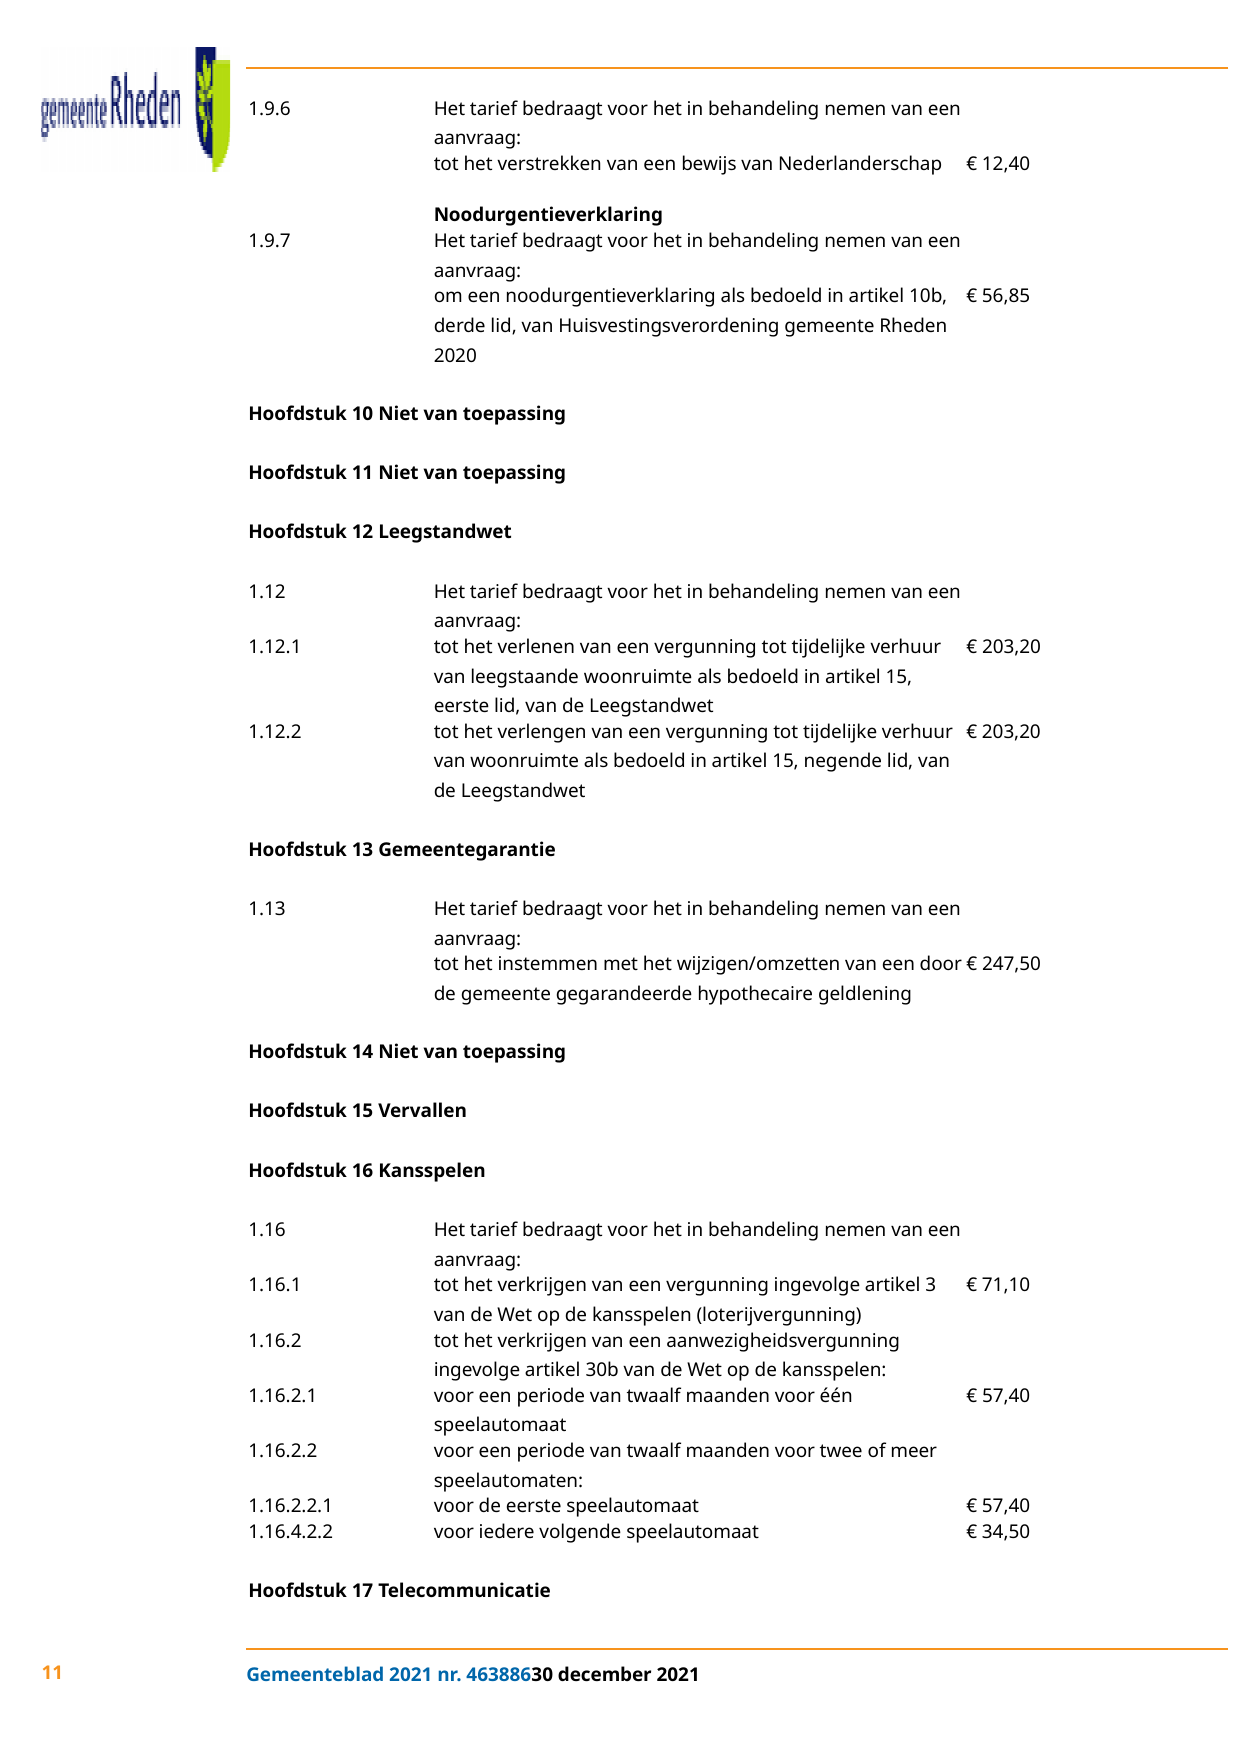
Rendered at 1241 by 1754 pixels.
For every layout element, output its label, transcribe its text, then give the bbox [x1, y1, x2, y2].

table_cell tot het verlengen van een vergunning tot tijdelijke verhuur van woonruimte als bedoeld in artikel 15, negende lid, van de Leegstandwet [434, 718, 966, 803]
table_cell tot het verstrekken van een bewijs van Nederlanderschap [434, 150, 966, 176]
table_cell € 34,50 [966, 1519, 1152, 1544]
table_cell € 12,40 [966, 150, 1152, 176]
table_cell 1.16.2.2.1 [248, 1493, 433, 1518]
table_cell [966, 95, 1152, 150]
table_cell tot het verlenen van een vergunning tot tijdelijke verhuur van leegstaande woonruimte als bedoeld in artikel 15, eerste lid, van de Leegstandwet [434, 633, 966, 718]
table_cell € 57,40 [966, 1493, 1152, 1518]
table_cell [966, 1327, 1152, 1382]
table_cell voor de eerste speelautomaat [434, 1493, 966, 1518]
table_cell 1.16.4.2.2 [248, 1519, 433, 1544]
table_cell [966, 1438, 1152, 1493]
text Hoofdstuk 12 Leegstandwet [248, 519, 1152, 544]
table_cell 1.16.2 [248, 1327, 433, 1382]
table_header [966, 1216, 1152, 1271]
table_cell om een noodurgentieverklaring als bedoeld in artikel 10b, derde lid, van Huisvestingsverordening gemeente Rheden 2020 [434, 283, 966, 367]
table_cell [966, 202, 1152, 227]
table_cell tot het verkrijgen van een vergunning ingevolge artikel 3 van de Wet op de kansspelen (loterijvergunning) [434, 1271, 966, 1327]
table_cell € 71,10 [966, 1271, 1152, 1327]
table_header 1.12 [248, 578, 433, 633]
table_header Het tarief bedraagt voor het in behandeling nemen van een aanvraag: [434, 578, 966, 633]
table_cell € 203,20 [966, 633, 1152, 718]
table_cell tot het instemmen met het wijzigen/omzetten van een door de gemeente gegarandeerde hypothecaire geldlening [434, 950, 966, 1006]
text Hoofdstuk 15 Vervallen [248, 1098, 1152, 1123]
table_header [966, 895, 1152, 950]
table_cell [966, 176, 1152, 202]
text Hoofdstuk 10 Niet van toepassing [248, 400, 1152, 426]
table_header [966, 578, 1152, 633]
table_header Het tarief bedraagt voor het in behandeling nemen van een aanvraag: [434, 1216, 966, 1271]
table_header Het tarief bedraagt voor het in behandeling nemen van een aanvraag: [434, 895, 966, 950]
table_cell 1.12.2 [248, 718, 433, 803]
table_cell € 56,85 [966, 283, 1152, 367]
text Hoofdstuk 11 Niet van toepassing [248, 459, 1152, 485]
table_cell [248, 202, 433, 227]
table_cell 1.16.1 [248, 1271, 433, 1327]
table_cell voor een periode van twaalf maanden voor twee of meer speelautomaten: [434, 1438, 966, 1493]
table_cell [248, 283, 433, 367]
table_cell 1.9.7 [248, 227, 433, 283]
table_cell 1.9.6 [248, 95, 433, 150]
text Hoofdstuk 16 Kansspelen [248, 1157, 1152, 1183]
table_cell voor iedere volgende speelautomaat [434, 1519, 966, 1544]
table_cell 1.16.2.1 [248, 1382, 433, 1437]
table_cell Het tarief bedraagt voor het in behandeling nemen van een aanvraag: [434, 227, 966, 283]
text Hoofdstuk 14 Niet van toepassing [248, 1038, 1152, 1064]
table_cell voor een periode van twaalf maanden voor één speelautomaat [434, 1382, 966, 1437]
picture [41, 47, 231, 172]
table_cell € 57,40 [966, 1382, 1152, 1437]
table_cell Het tarief bedraagt voor het in behandeling nemen van een aanvraag: [434, 95, 966, 150]
table_header 1.13 [248, 895, 433, 950]
text Hoofdstuk 17 Telecommunicatie [248, 1577, 1152, 1603]
table_cell 1.16.2.2 [248, 1438, 433, 1493]
table_cell [434, 176, 966, 202]
table_cell 1.12.1 [248, 633, 433, 718]
table_cell [248, 176, 433, 202]
text Hoofdstuk 13 Gemeentegarantie [248, 836, 1152, 862]
table_cell € 247,50 [966, 950, 1152, 1006]
table_cell € 203,20 [966, 718, 1152, 803]
table_cell [966, 227, 1152, 283]
table_cell [248, 950, 433, 1006]
table_cell Noodurgentieverklaring [434, 202, 966, 227]
table_cell [248, 150, 433, 176]
table_cell tot het verkrijgen van een aanwezigheidsvergunning ingevolge artikel 30b van de Wet op de kansspelen: [434, 1327, 966, 1382]
table_header 1.16 [248, 1216, 433, 1271]
